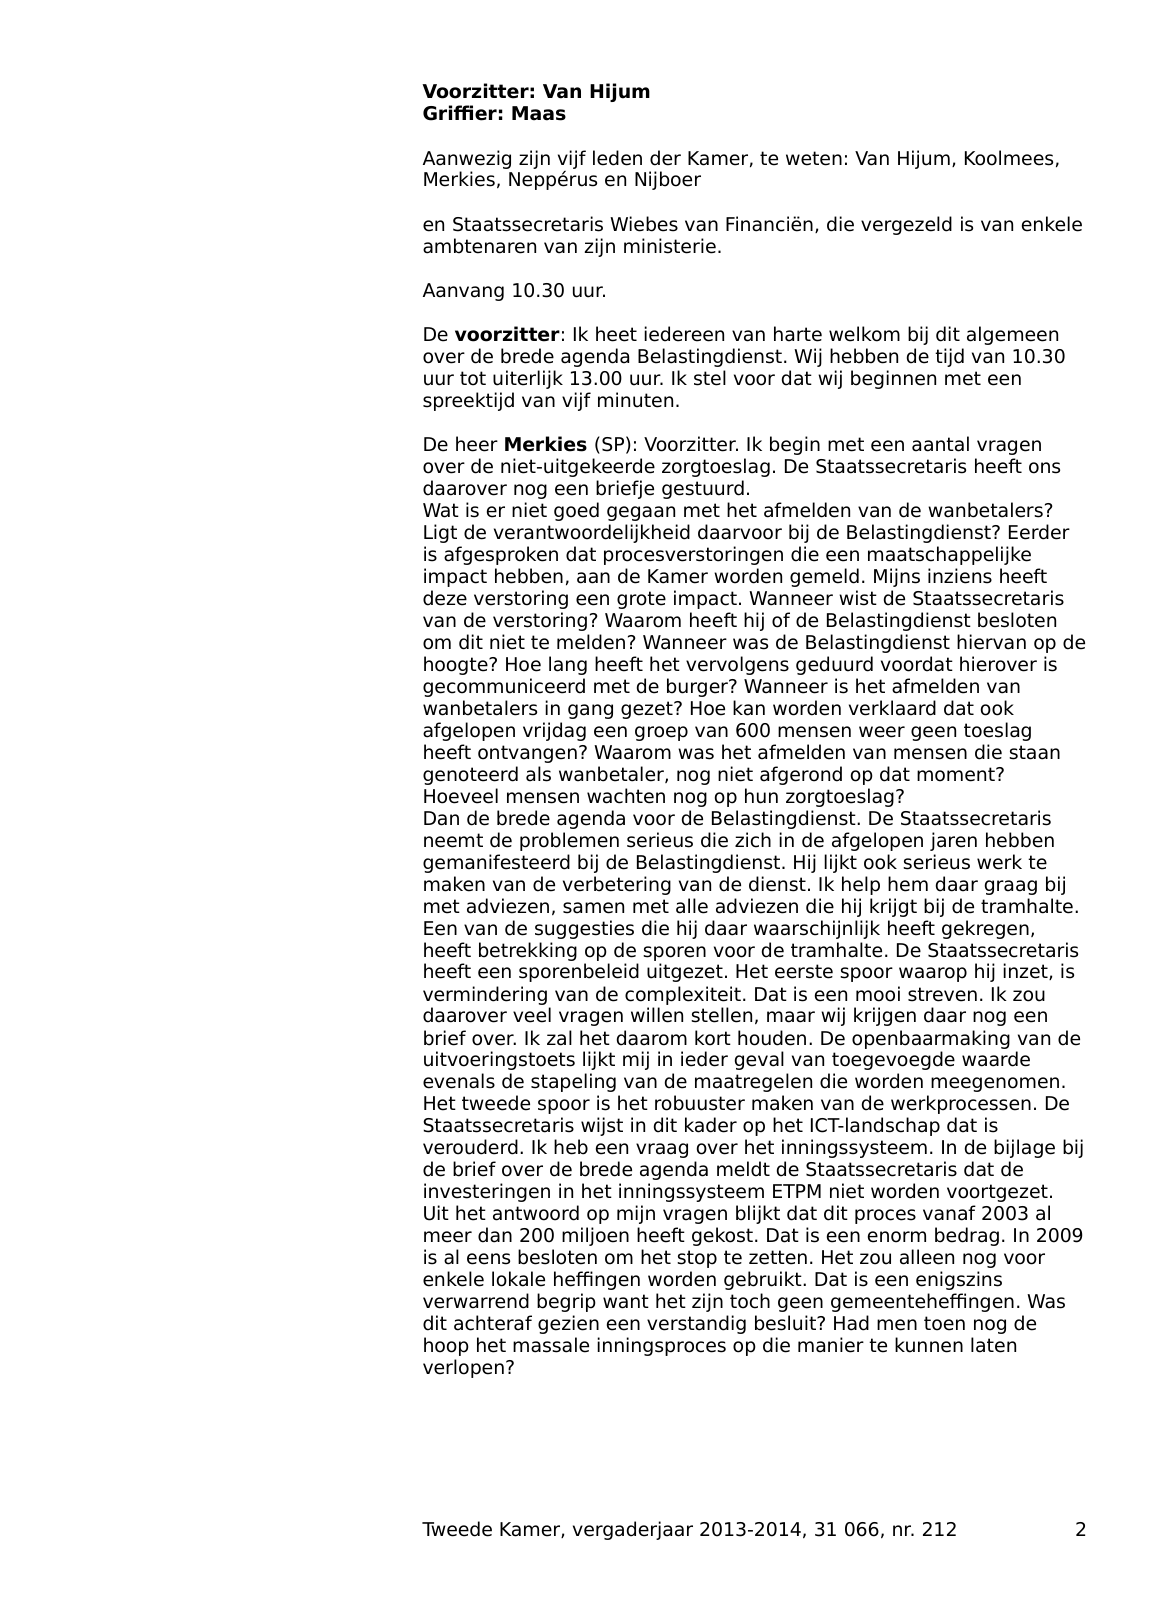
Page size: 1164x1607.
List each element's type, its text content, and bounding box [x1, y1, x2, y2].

text Dan de brede agenda voor de Belastingdienst. De Staatssecretaris neemt de problemen serieus die zich in de afgelopen jaren hebben gemanifesteerd bij de Belastingdienst. Hij lijkt ook serieus werk te maken van de verbetering van de dienst. Ik help hem daar graag bij met adviezen, samen met alle adviezen die hij krijgt bij de tramhalte. [422, 808, 1087, 917]
text De heer Merkies (SP): Voorzitter. Ik begin met een aantal vragen over de niet-uitgekeerde zorgtoeslag. De Staatssecretaris heeft ons daarover nog een briefje gestuurd. [422, 434, 1087, 500]
text en Staatssecretaris Wiebes van Financiën, die vergezeld is van enkele ambtenaren van zijn ministerie. [422, 213, 1087, 257]
text Een van de suggesties die hij daar waarschijnlijk heeft gekregen, heeft betrekking op de sporen voor de tramhalte. De Staatssecretaris heeft een sporenbeleid uitgezet. Het eerste spoor waarop hij inzet, is vermindering van de complexiteit. Dat is een mooi streven. Ik zou daarover veel vragen willen stellen, maar wij krijgen daar nog een brief over. Ik zal het daarom kort houden. De openbaarmaking van de uitvoeringstoets lijkt mij in ieder geval van toegevoegde waarde evenals de stapeling van de maatregelen die worden meegenomen. [422, 917, 1087, 1093]
text Wat is er niet goed gegaan met het afmelden van de wanbetalers? Ligt de verantwoordelijkheid daarvoor bij de Belastingdienst? Eerder is afgesproken dat procesverstoringen die een maatschappelijke impact hebben, aan de Kamer worden gemeld. Mijns inziens heeft deze verstoring een grote impact. Wanneer wist de Staatssecretaris van de verstoring? Waarom heeft hij of de Belastingdienst besloten om dit niet te melden? Wanneer was de Belastingdienst hiervan op de hoogte? Hoe lang heeft het vervolgens geduurd voordat hierover is gecommuniceerd met de burger? Wanneer is het afmelden van wanbetalers in gang gezet? Hoe kan worden verklaard dat ook afgelopen vrijdag een groep van 600 mensen weer geen toeslag heeft ontvangen? Waarom was het afmelden van mensen die staan genoteerd als wanbetaler, nog niet afgerond op dat moment? Hoeveel mensen wachten nog op hun zorgtoeslag? [422, 500, 1087, 808]
text Griffier: Maas [422, 103, 1087, 125]
text Voorzitter: Van Hijum [422, 81, 1087, 103]
text Aanwezig zijn vijf leden der Kamer, te weten: Van Hijum, Koolmees, Merkies, Neppérus en Nijboer [422, 147, 1087, 191]
text Aanvang 10.30 uur. [422, 280, 1087, 302]
text De voorzitter: Ik heet iedereen van harte welkom bij dit algemeen over de brede agenda Belastingdienst. Wij hebben de tijd van 10.30 uur tot uiterlijk 13.00 uur. Ik stel voor dat wij beginnen met een spreektijd van vijf minuten. [422, 324, 1087, 412]
text Het tweede spoor is het robuuster maken van de werkprocessen. De Staatssecretaris wijst in dit kader op het ICT-landschap dat is verouderd. Ik heb een vraag over het inningssysteem. In de bijlage bij de brief over de brede agenda meldt de Staatssecretaris dat de investeringen in het inningssysteem ETPM niet worden voortgezet. Uit het antwoord op mijn vragen blijkt dat dit proces vanaf 2003 al meer dan 200 miljoen heeft gekost. Dat is een enorm bedrag. In 2009 is al eens besloten om het stop te zetten. Het zou alleen nog voor enkele lokale heffingen worden gebruikt. Dat is een enigszins verwarrend begrip want het zijn toch geen gemeenteheffingen. Was dit achteraf gezien een verstandig besluit? Had men toen nog de hoop het massale inningsproces op die manier te kunnen laten verlopen? [422, 1093, 1087, 1379]
